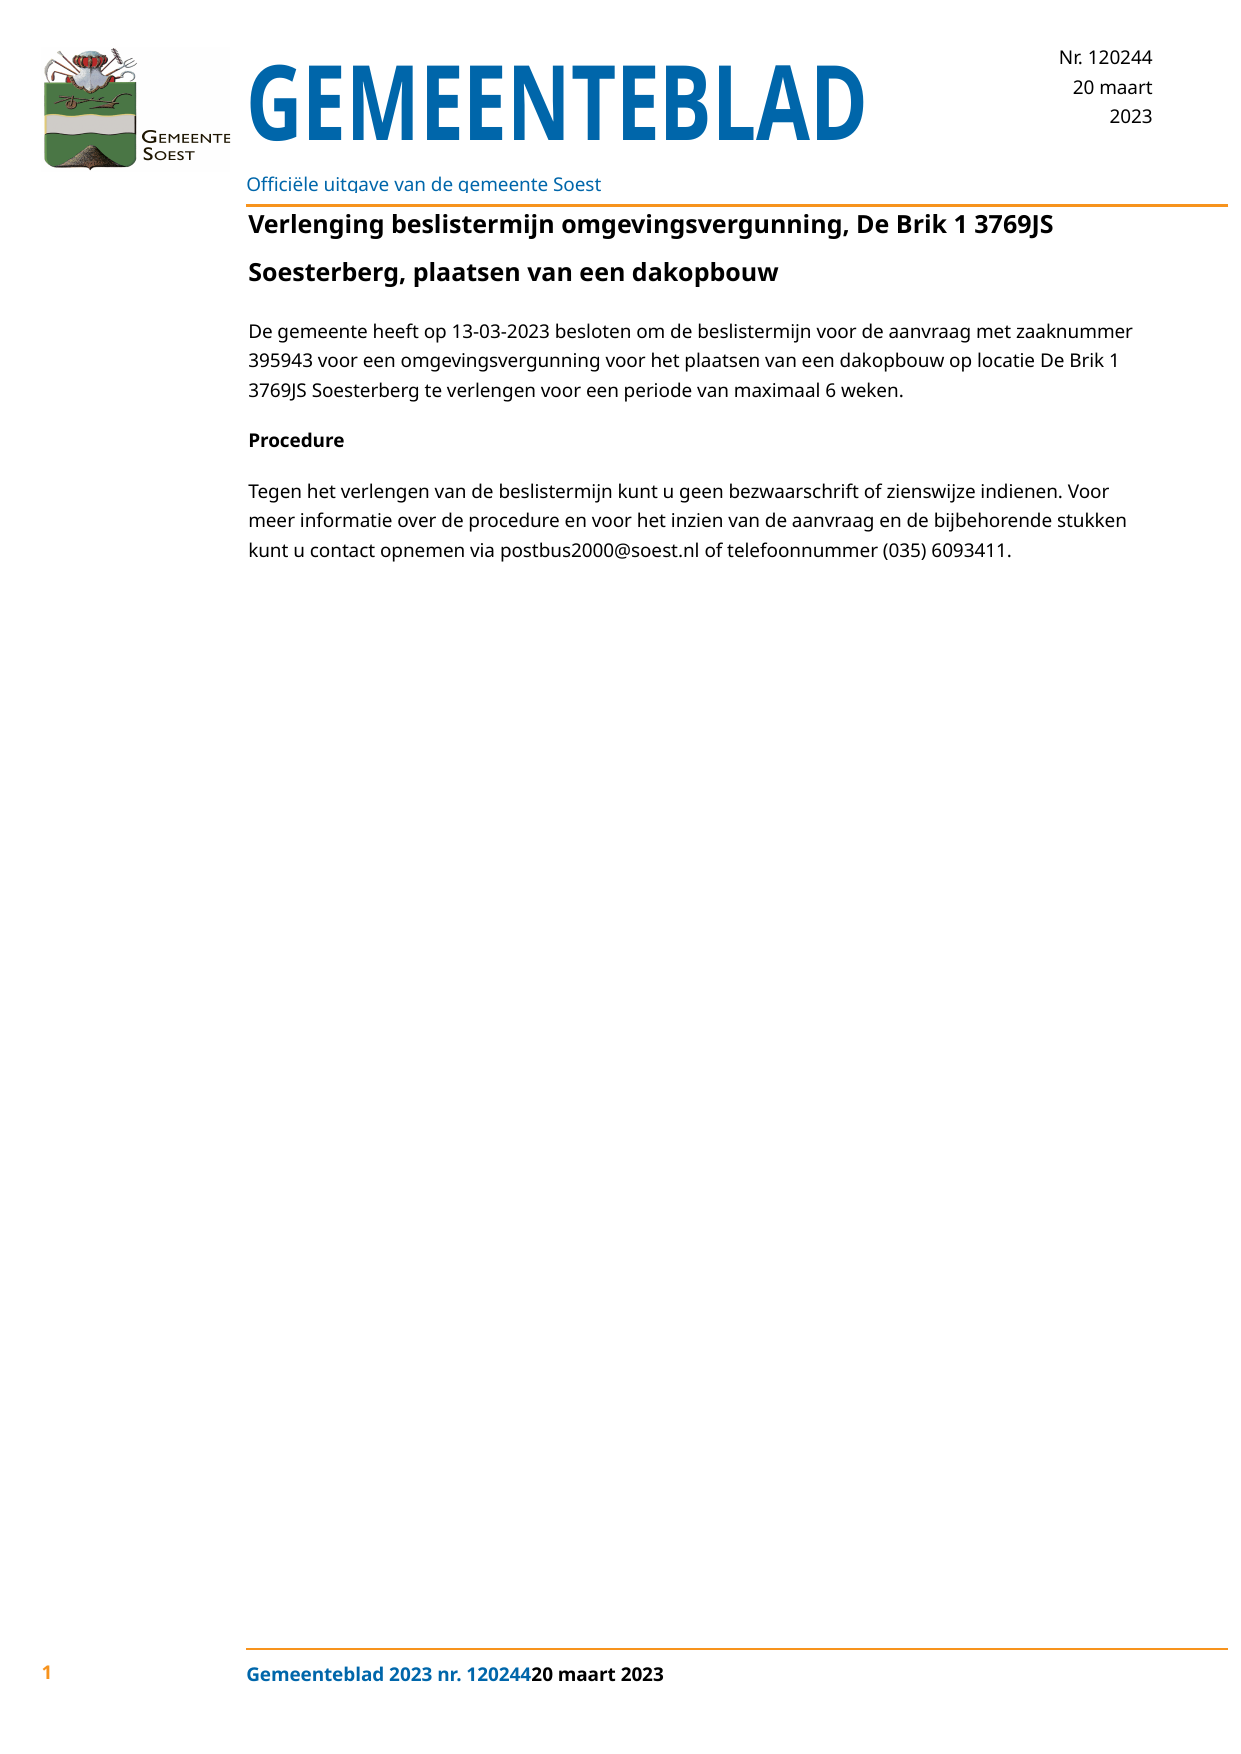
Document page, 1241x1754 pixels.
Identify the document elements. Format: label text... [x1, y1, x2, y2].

text Procedure [248, 427, 1152, 453]
text Verlenging beslistermijn omgevingsvergunning, De Brik 1 3769JS Soesterberg, plaatsen van een dakopbouw [248, 207, 1152, 288]
picture [41, 47, 231, 172]
text Tegen het verlengen van de beslistermijn kunt u geen bezwaarschrift of zienswijze indienen. Voor meer informatie over de procedure en voor het inzien van de aanvraag en de bijbehorende stukken kunt u contact opnemen via postbus2000@soest.nl of telefoonnummer (035) 6093411. [248, 478, 1152, 563]
text De gemeente heeft op 13-03-2023 besloten om de beslistermijn voor de aanvraag met zaaknummer 395943 voor een omgevingsvergunning voor het plaatsen van een dakopbouw op locatie De Brik 1 3769JS Soesterberg te verlengen voor een periode van maximaal 6 weken. [248, 318, 1152, 403]
